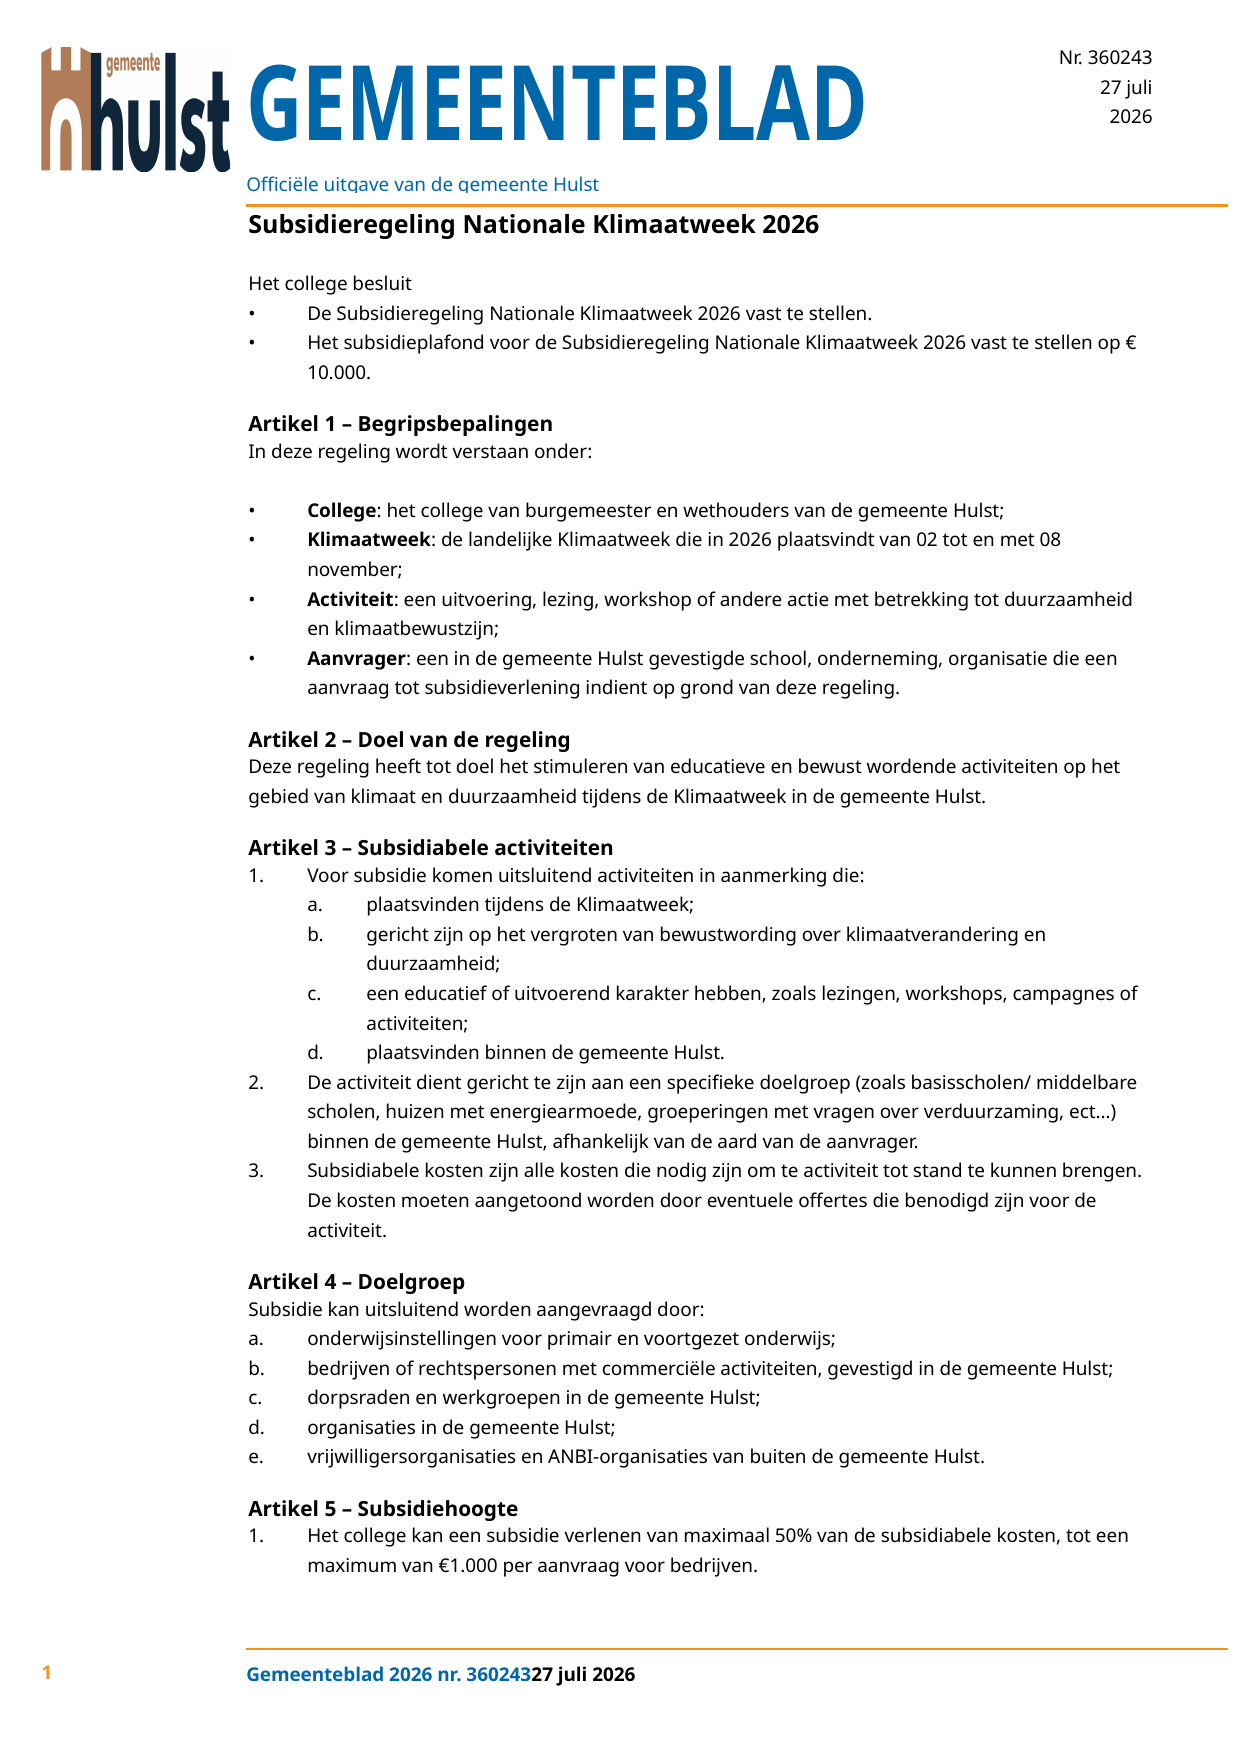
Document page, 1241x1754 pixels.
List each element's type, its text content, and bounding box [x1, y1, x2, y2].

list Aanvrager: een in de gemeente Hulst gevestigde school, onderneming, organisatie die een aanvraag tot subsidieverlening indient op grond van deze regeling. [248, 645, 1152, 700]
list dorpsraden en werkgroepen in de gemeente Hulst; [248, 1384, 1152, 1410]
text Artikel 4 – Doelgroep [248, 1267, 1152, 1296]
text Artikel 5 – Subsidiehoogte [248, 1494, 1152, 1522]
list Voor subsidie komen uitsluitend activiteiten in aanmerking die: [248, 862, 1152, 888]
list een educatief of uitvoerend karakter hebben, zoals lezingen, workshops, campagnes of activiteiten; [307, 980, 1152, 1036]
list Subsidiabele kosten zijn alle kosten die nodig zijn om te activiteit tot stand te kunnen brengen. De kosten moeten aangetoond worden door eventuele offertes die benodigd zijn voor de activiteit. [248, 1158, 1152, 1243]
list gericht zijn op het vergroten van bewustwording over klimaatverandering en duurzaamheid; [307, 921, 1152, 976]
text Deze regeling heeft tot doel het stimuleren van educatieve en bewust wordende activiteiten op het gebied van klimaat en duurzaamheid tijdens de Klimaatweek in de gemeente Hulst. [248, 753, 1152, 809]
list Het college kan een subsidie verlenen van maximaal 50% van de subsidiabele kosten, tot een maximum van €1.000 per aanvraag voor bedrijven. [248, 1522, 1152, 1578]
list Het subsidieplafond voor de Subsidieregeling Nationale Klimaatweek 2026 vast te stellen op € 10.000. [248, 329, 1152, 385]
text Subsidie kan uitsluitend worden aangevraagd door: [248, 1296, 1152, 1321]
list bedrijven of rechtspersonen met commerciële activiteiten, gevestigd in de gemeente Hulst; [248, 1355, 1152, 1381]
list De Subsidieregeling Nationale Klimaatweek 2026 vast te stellen. [248, 300, 1152, 326]
list organisaties in de gemeente Hulst; [248, 1414, 1152, 1440]
text Het college besluit [248, 270, 1152, 296]
text Artikel 3 – Subsidiabele activiteiten [248, 833, 1152, 862]
list Klimaatweek: de landelijke Klimaatweek die in 2026 plaatsvindt van 02 tot en met 08 november; [248, 527, 1152, 582]
list plaatsvinden binnen de gemeente Hulst. [307, 1039, 1152, 1065]
text Subsidieregeling Nationale Klimaatweek 2026 [248, 207, 1152, 241]
text In deze regeling wordt verstaan onder: [248, 438, 1152, 464]
picture [41, 47, 231, 172]
list College: het college van burgemeester en wethouders van de gemeente Hulst; [248, 497, 1152, 523]
list Activiteit: een uitvoering, lezing, workshop of andere actie met betrekking tot duurzaamheid en klimaatbewustzijn; [248, 586, 1152, 641]
list vrijwilligersorganisaties en ANBI-organisaties van buiten de gemeente Hulst. [248, 1444, 1152, 1469]
text Artikel 1 – Begripsbepalingen [248, 409, 1152, 438]
list plaatsvinden tijdens de Klimaatweek; [307, 891, 1152, 917]
list De activiteit dient gericht te zijn aan een specifieke doelgroep (zoals basisscholen/ middelbare scholen, huizen met energiearmoede, groeperingen met vragen over verduurzaming, ect…) binnen de gemeente Hulst, afhankelijk van de aard van de aanvrager. [248, 1069, 1152, 1154]
list onderwijsinstellingen voor primair en voortgezet onderwijs; [248, 1325, 1152, 1351]
text Artikel 2 – Doel van de regeling [248, 725, 1152, 753]
